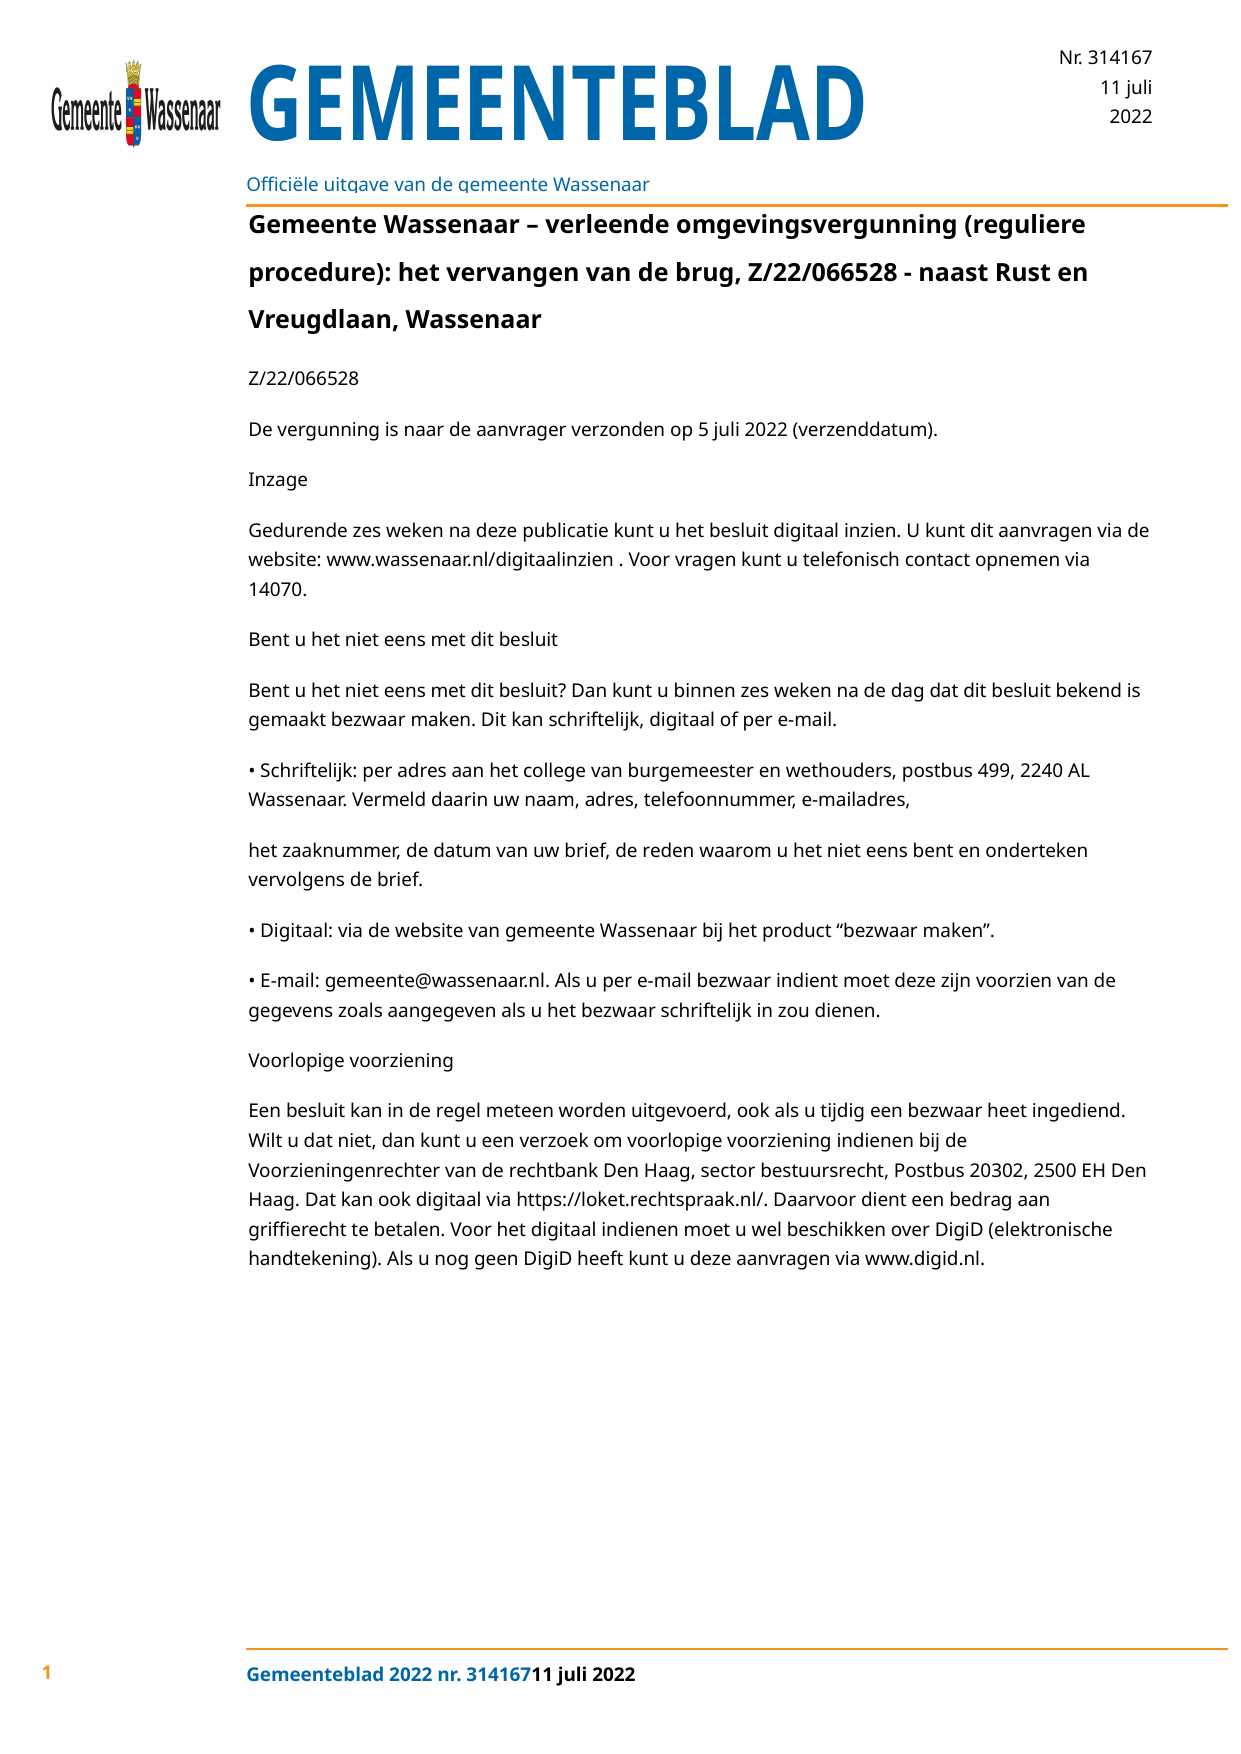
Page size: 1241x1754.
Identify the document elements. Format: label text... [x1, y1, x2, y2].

text Een besluit kan in de regel meteen worden uitgevoerd, ook als u tijdig een bezwaar heet ingediend. Wilt u dat niet, dan kunt u een verzoek om voorlopige voorziening indienen bij de Voorzieningenrechter van de rechtbank Den Haag, sector bestuursrecht, Postbus 20302, 2500 EH Den Haag. Dat kan ook digitaal via https://loket.rechtspraak.nl/. Daarvoor dient een bedrag aan griffierecht te betalen. Voor het digitaal indienen moet u wel beschikken over DigiD (elektronische handtekening). Als u nog geen DigiD heeft kunt u deze aanvragen via www.digid.nl. [248, 1098, 1152, 1271]
text Bent u het niet eens met dit besluit [248, 626, 1152, 652]
text het zaaknummer, de datum van uw brief, de reden waarom u het niet eens bent en onderteken vervolgens de brief. [248, 837, 1152, 892]
text • Schriftelijk: per adres aan het college van burgemeester en wethouders, postbus 499, 2240 AL Wassenaar. Vermeld daarin uw naam, adres, telefoonnummer, e-mailadres, [248, 757, 1152, 812]
text Z/22/066528 [248, 366, 1152, 391]
text • E-mail: gemeente@wassenaar.nl. Als u per e-mail bezwaar indient moet deze zijn voorzien van de gegevens zoals aangegeven als u het bezwaar schriftelijk in zou dienen. [248, 967, 1152, 1022]
text Voorlopige voorziening [248, 1047, 1152, 1073]
text Inzage [248, 466, 1152, 492]
text Bent u het niet eens met dit besluit? Dan kunt u binnen zes weken na de dag dat dit besluit bekend is gemaakt bezwaar maken. Dit kan schriftelijk, digitaal of per e-mail. [248, 677, 1152, 732]
text • Digitaal: via de website van gemeente Wassenaar bij het product “bezwaar maken”. [248, 917, 1152, 942]
text Gedurende zes weken na deze publicatie kunt u het besluit digitaal inzien. U kunt dit aanvragen via de website: www.wassenaar.nl/digitaalinzien . Voor vragen kunt u telefonisch contact opnemen via 14070. [248, 517, 1152, 602]
text De vergunning is naar de aanvrager verzonden op 5 juli 2022 (verzenddatum). [248, 416, 1152, 442]
text Gemeente Wassenaar – verleende omgevingsvergunning (reguliere procedure): het vervangen van de brug, Z/22/066528 - naast Rust en Vreugdlaan, Wassenaar [248, 207, 1152, 336]
picture [41, 47, 231, 172]
